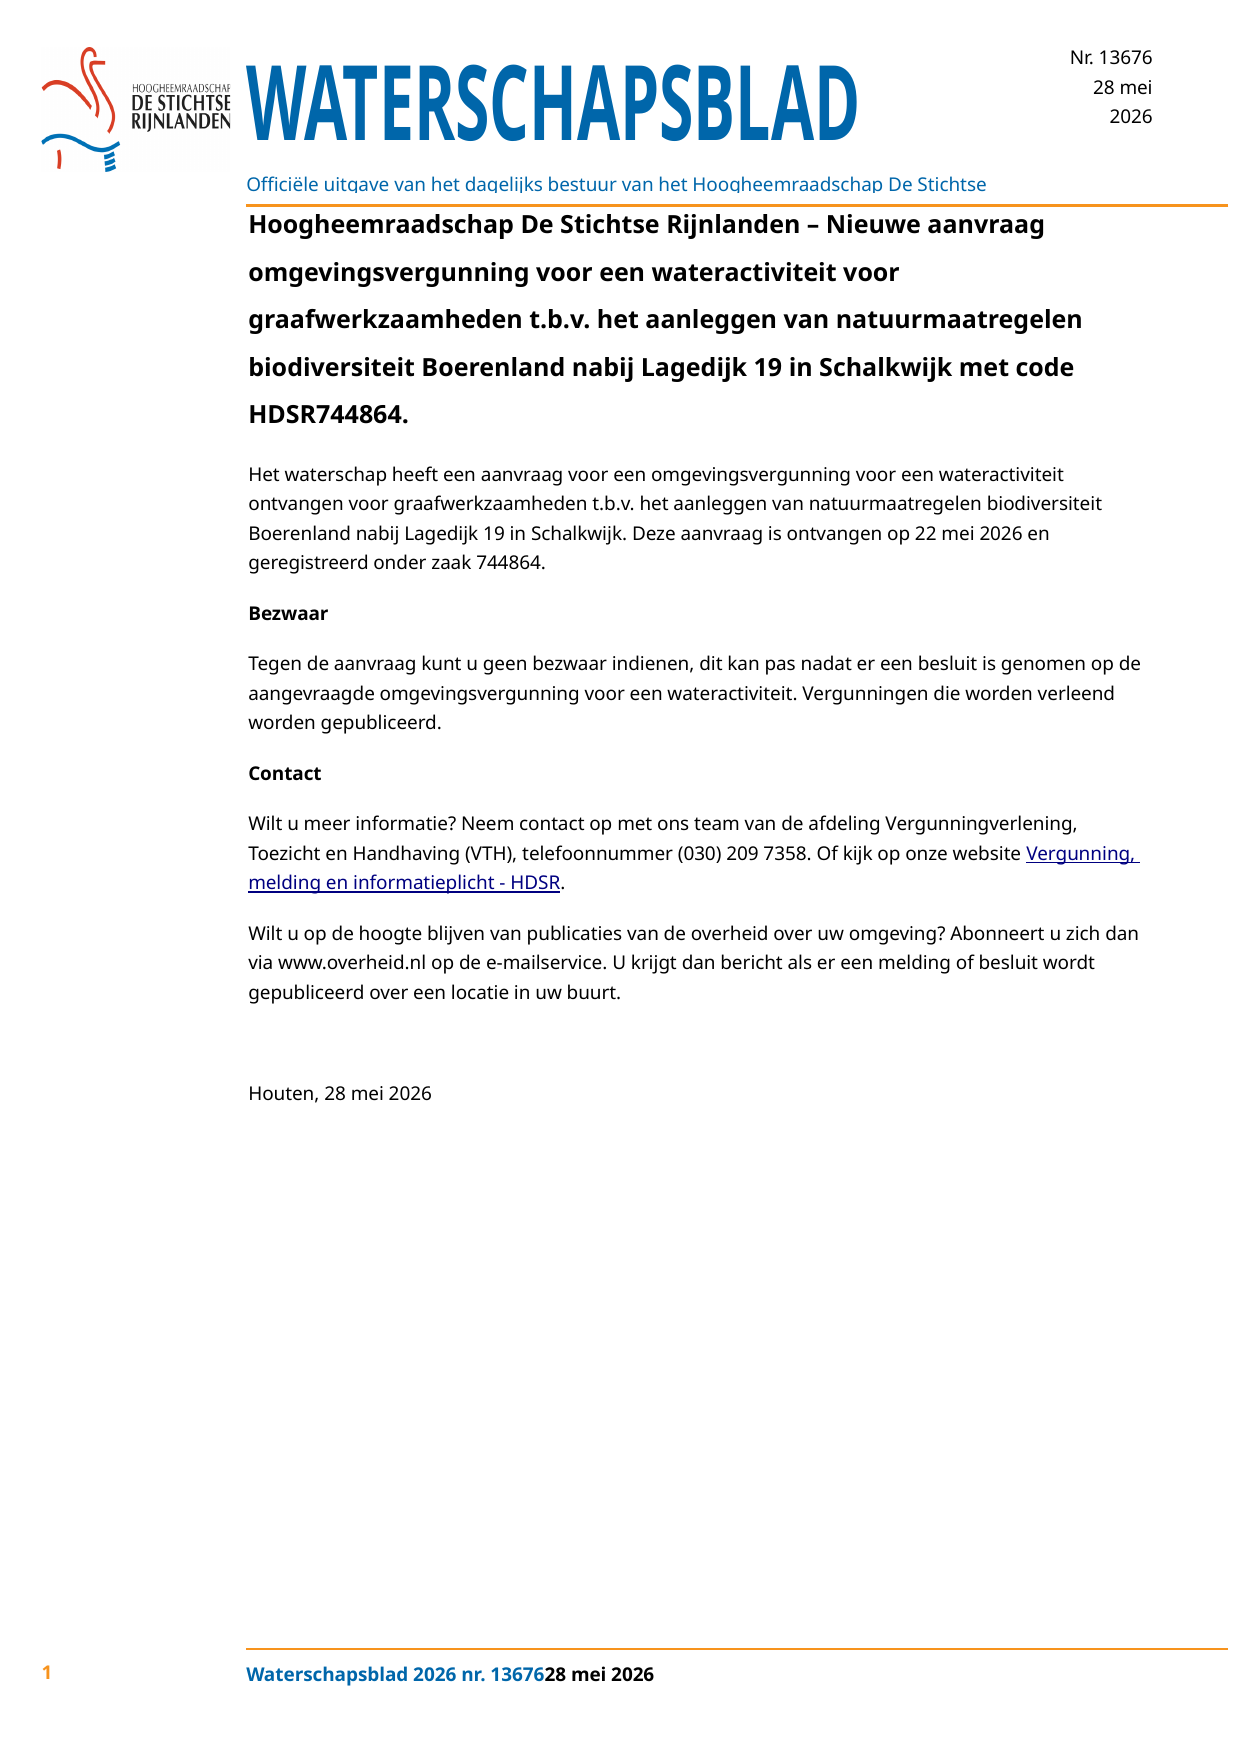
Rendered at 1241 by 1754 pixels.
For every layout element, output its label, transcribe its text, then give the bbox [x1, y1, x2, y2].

text Contact [248, 760, 1152, 786]
text Het waterschap heeft een aanvraag voor een omgevingsvergunning voor een wateractiviteit ontvangen voor graafwerkzaamheden t.b.v. het aanleggen van natuurmaatregelen biodiversiteit Boerenland nabij Lagedijk 19 in Schalkwijk. Deze aanvraag is ontvangen op 22 mei 2026 en geregistreerd onder zaak 744864. [248, 461, 1152, 575]
picture [41, 47, 231, 172]
text Houten, 28 mei 2026 [248, 1080, 1152, 1106]
text Wilt u op de hoogte blijven van publicaties van de overheid over uw omgeving? Abonneert u zich dan via www.overheid.nl op de e-mailservice. U krijgt dan bericht als er een melding of besluit wordt gepubliceerd over een locatie in uw buurt. [248, 920, 1152, 1005]
text Hoogheemraadschap De Stichtse Rijnlanden – Nieuwe aanvraag omgevingsvergunning voor een wateractiviteit voor graafwerkzaamheden t.b.v. het aanleggen van natuurmaatregelen biodiversiteit Boerenland nabij Lagedijk 19 in Schalkwijk met code HDSR744864. [248, 207, 1152, 431]
text Wilt u meer informatie? Neem contact op met ons team van de afdeling Vergunningverlening, Toezicht en Handhaving (VTH), telefoonnummer (030) 209 7358. Of kijk op onze website Vergunning, melding en informatieplicht - HDSR. [248, 810, 1152, 895]
text Tegen de aanvraag kunt u geen bezwaar indienen, dit kan pas nadat er een besluit is genomen op de aangevraagde omgevingsvergunning voor een wateractiviteit. Vergunningen die worden verleend worden gepubliceerd. [248, 650, 1152, 735]
text Bezwaar [248, 600, 1152, 626]
